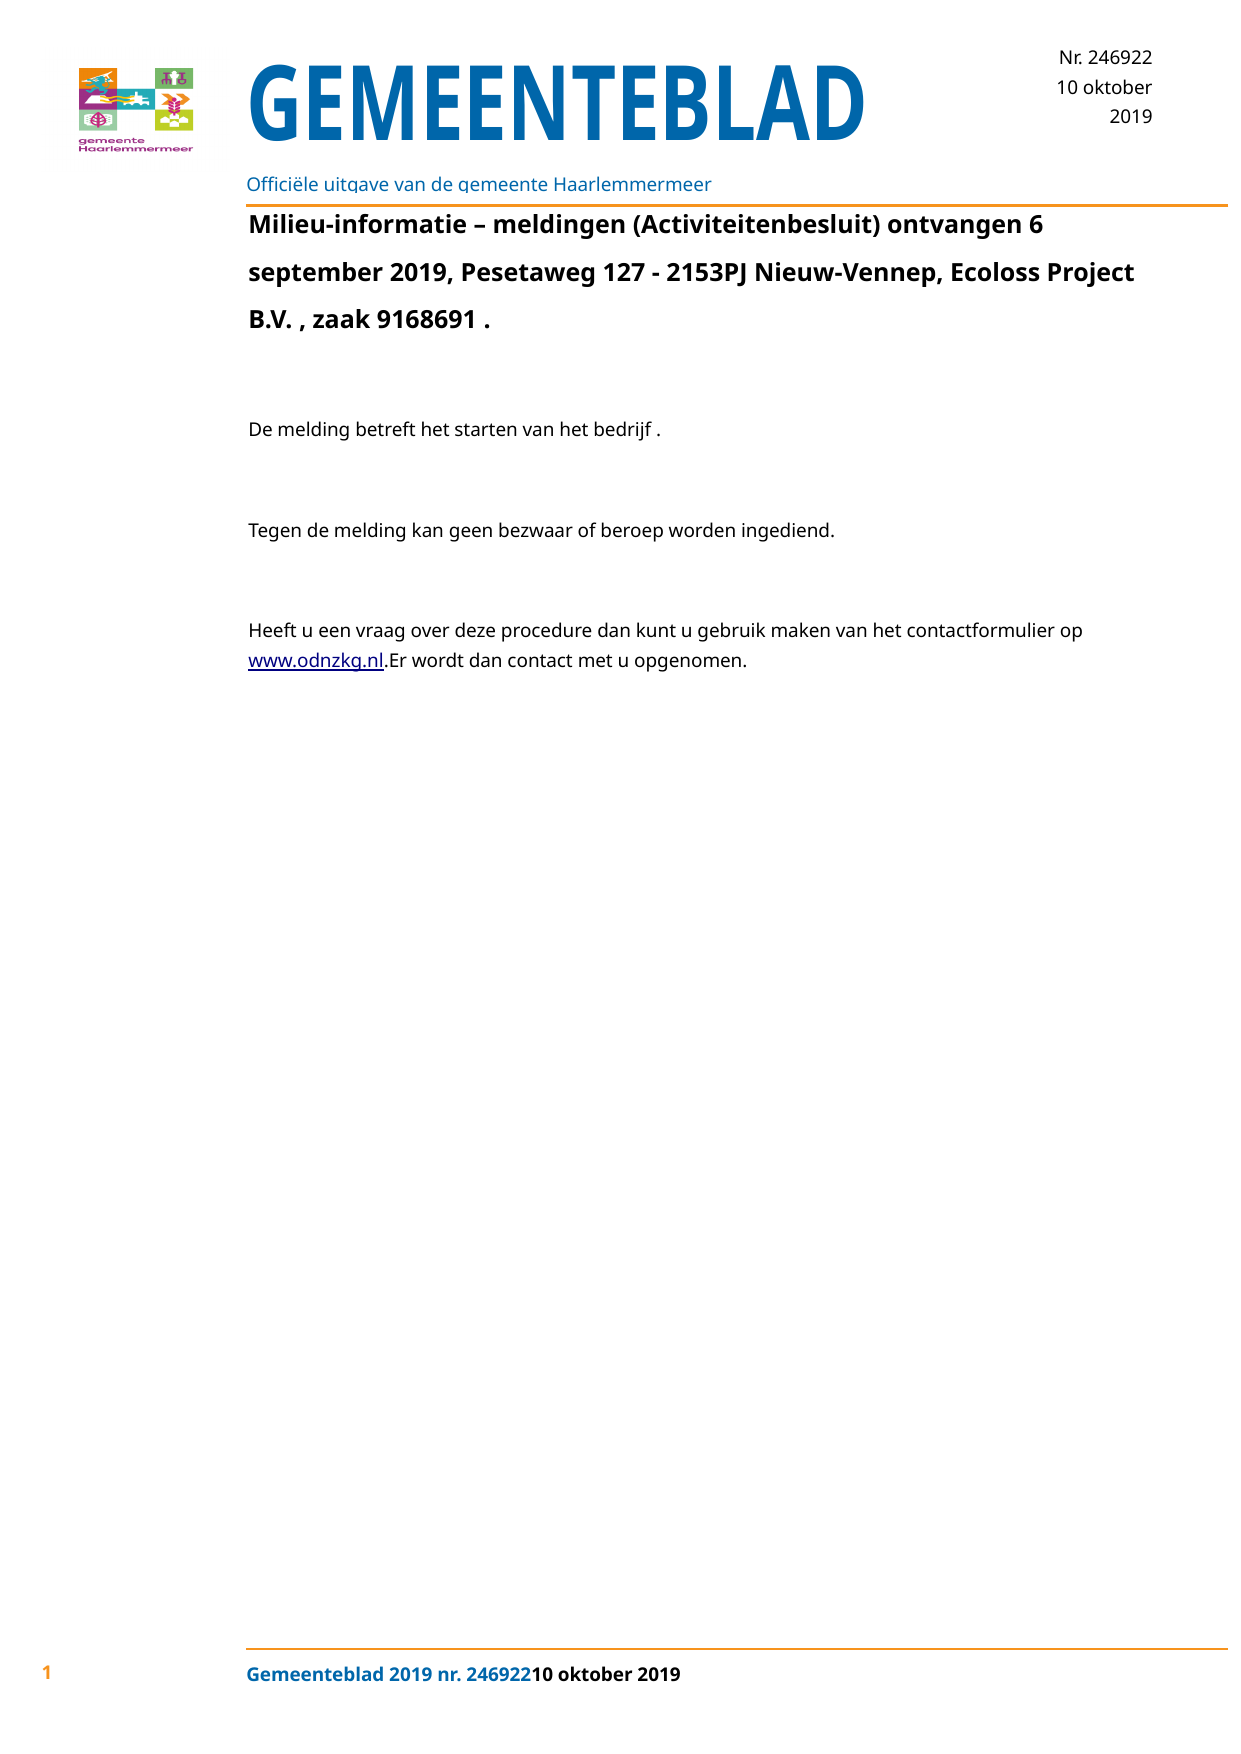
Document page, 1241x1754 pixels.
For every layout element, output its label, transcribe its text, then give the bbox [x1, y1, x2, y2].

text Heeft u een vraag over deze procedure dan kunt u gebruik maken van het contactformulier op www.odnzkg.nl.Er wordt dan contact met u opgenomen. [248, 618, 1152, 673]
text De melding betreft het starten van het bedrijf . [248, 416, 1152, 442]
text Milieu-informatie – meldingen (Activiteitenbesluit) ontvangen 6 september 2019, Pesetaweg 127 - 2153PJ Nieuw-Vennep, Ecoloss Project B.V. , zaak 9168691 . [248, 207, 1152, 336]
text Tegen de melding kan geen bezwaar of beroep worden ingediend. [248, 517, 1152, 542]
picture [41, 47, 231, 172]
